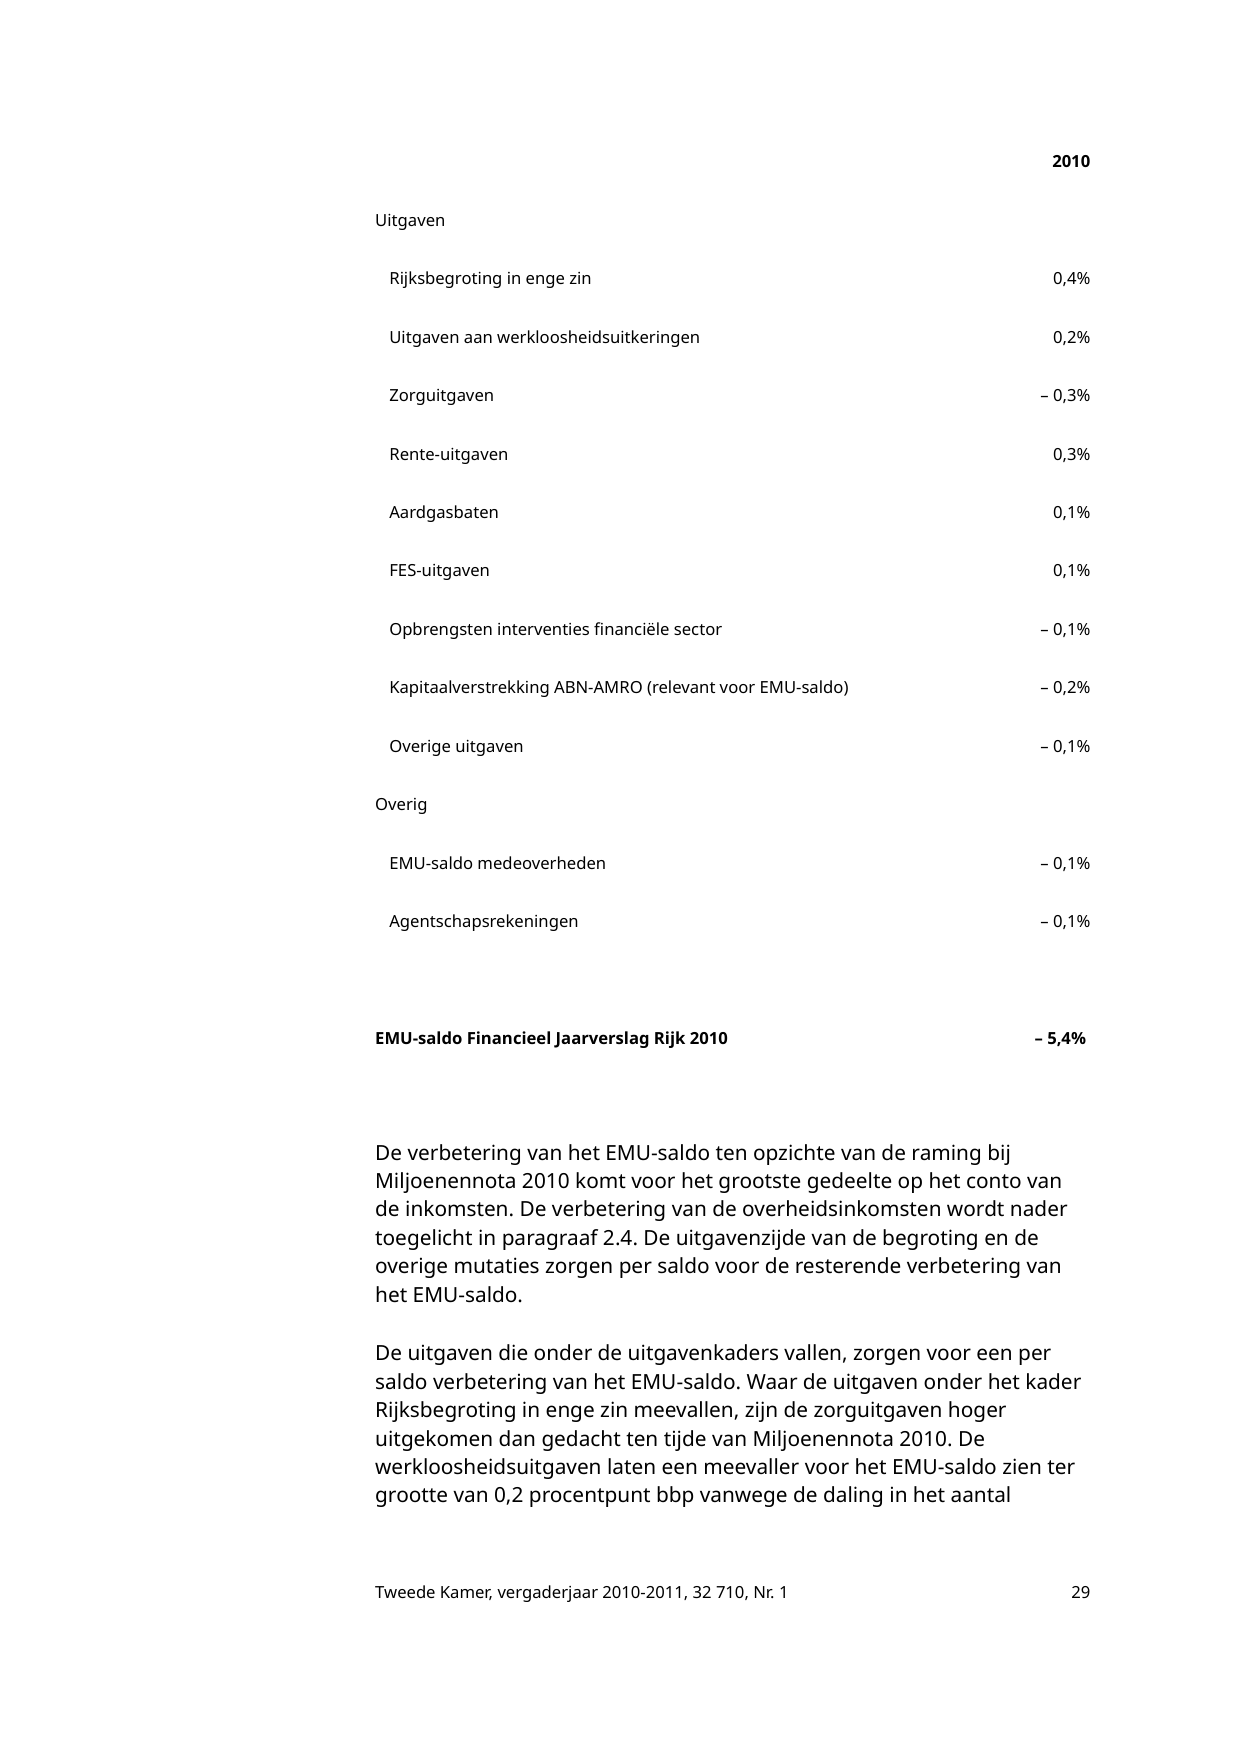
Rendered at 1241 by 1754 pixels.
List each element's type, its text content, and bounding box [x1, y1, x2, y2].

table_cell – 0,1% [941, 910, 1090, 968]
table_cell Rente-uitgaven [389, 442, 941, 501]
table_cell EMU-saldo Financieel Jaarverslag Rijk 2010 [375, 1027, 941, 1079]
table_cell – 0,1% [941, 734, 1090, 793]
table_cell – 5,4% [941, 1027, 1090, 1079]
table_cell [375, 559, 389, 617]
table_cell 0,2% [941, 325, 1090, 384]
table_cell – 0,3% [941, 384, 1090, 442]
table_cell [375, 384, 389, 442]
table_cell [941, 209, 1090, 267]
text De uitgaven die onder de uitgavenkaders vallen, zorgen voor een per saldo verbetering van het EMU-saldo. Waar de uitgaven onder het kader Rijksbegroting in enge zin meevallen, zijn de zorguitgaven hoger uitgekomen dan gedacht ten tijde van Miljoenennota 2010. De werkloosheidsuitgaven laten een meevaller voor het EMU-saldo zien ter grootte van 0,2 procentpunt bbp vanwege de daling in het aantal [375, 1338, 1090, 1509]
table_cell [375, 676, 389, 734]
table_cell [941, 968, 1090, 1027]
table_cell 0,1% [941, 501, 1090, 559]
table_cell Agentschapsrekeningen [389, 910, 941, 968]
table_cell Overige uitgaven [389, 734, 941, 793]
table_cell Overig [375, 793, 941, 851]
table_cell Zorguitgaven [389, 384, 941, 442]
table_cell EMU-saldo medeoverheden [389, 851, 941, 910]
table_cell – 0,1% [941, 618, 1090, 676]
table_cell [375, 325, 389, 384]
table_cell Opbrengsten interventies financiële sector [389, 618, 941, 676]
table_cell [375, 734, 389, 793]
text De verbetering van het EMU-saldo ten opzichte van de raming bij Miljoenennota 2010 komt voor het grootste gedeelte op het conto van de inkomsten. De verbetering van de overheidsinkomsten wordt nader toegelicht in paragraaf 2.4. De uitgavenzijde van de begroting en de overige mutaties zorgen per saldo voor de resterende verbetering van het EMU-saldo. [375, 1138, 1090, 1308]
table_cell Rijksbegroting in enge zin [389, 267, 941, 325]
table_cell Aardgasbaten [389, 501, 941, 559]
table_header [375, 150, 941, 208]
table_cell 0,4% [941, 267, 1090, 325]
table_cell [941, 793, 1090, 851]
table_cell [375, 618, 389, 676]
table_cell 0,1% [941, 559, 1090, 617]
table_cell Uitgaven [375, 209, 941, 267]
table_cell FES-uitgaven [389, 559, 941, 617]
table_cell [375, 851, 389, 910]
table_header 2010 [941, 150, 1090, 208]
table_cell 0,3% [941, 442, 1090, 501]
table_cell [375, 501, 389, 559]
table_cell [389, 968, 941, 1027]
table_cell – 0,2% [941, 676, 1090, 734]
table_cell [375, 267, 389, 325]
table_cell Uitgaven aan werkloosheidsuitkeringen [389, 325, 941, 384]
table_cell [375, 910, 389, 968]
table_cell – 0,1% [941, 851, 1090, 910]
table_cell [375, 442, 389, 501]
table_cell Kapitaalverstrekking ABN-AMRO (relevant voor EMU-saldo) [389, 676, 941, 734]
table_cell [375, 968, 389, 1027]
